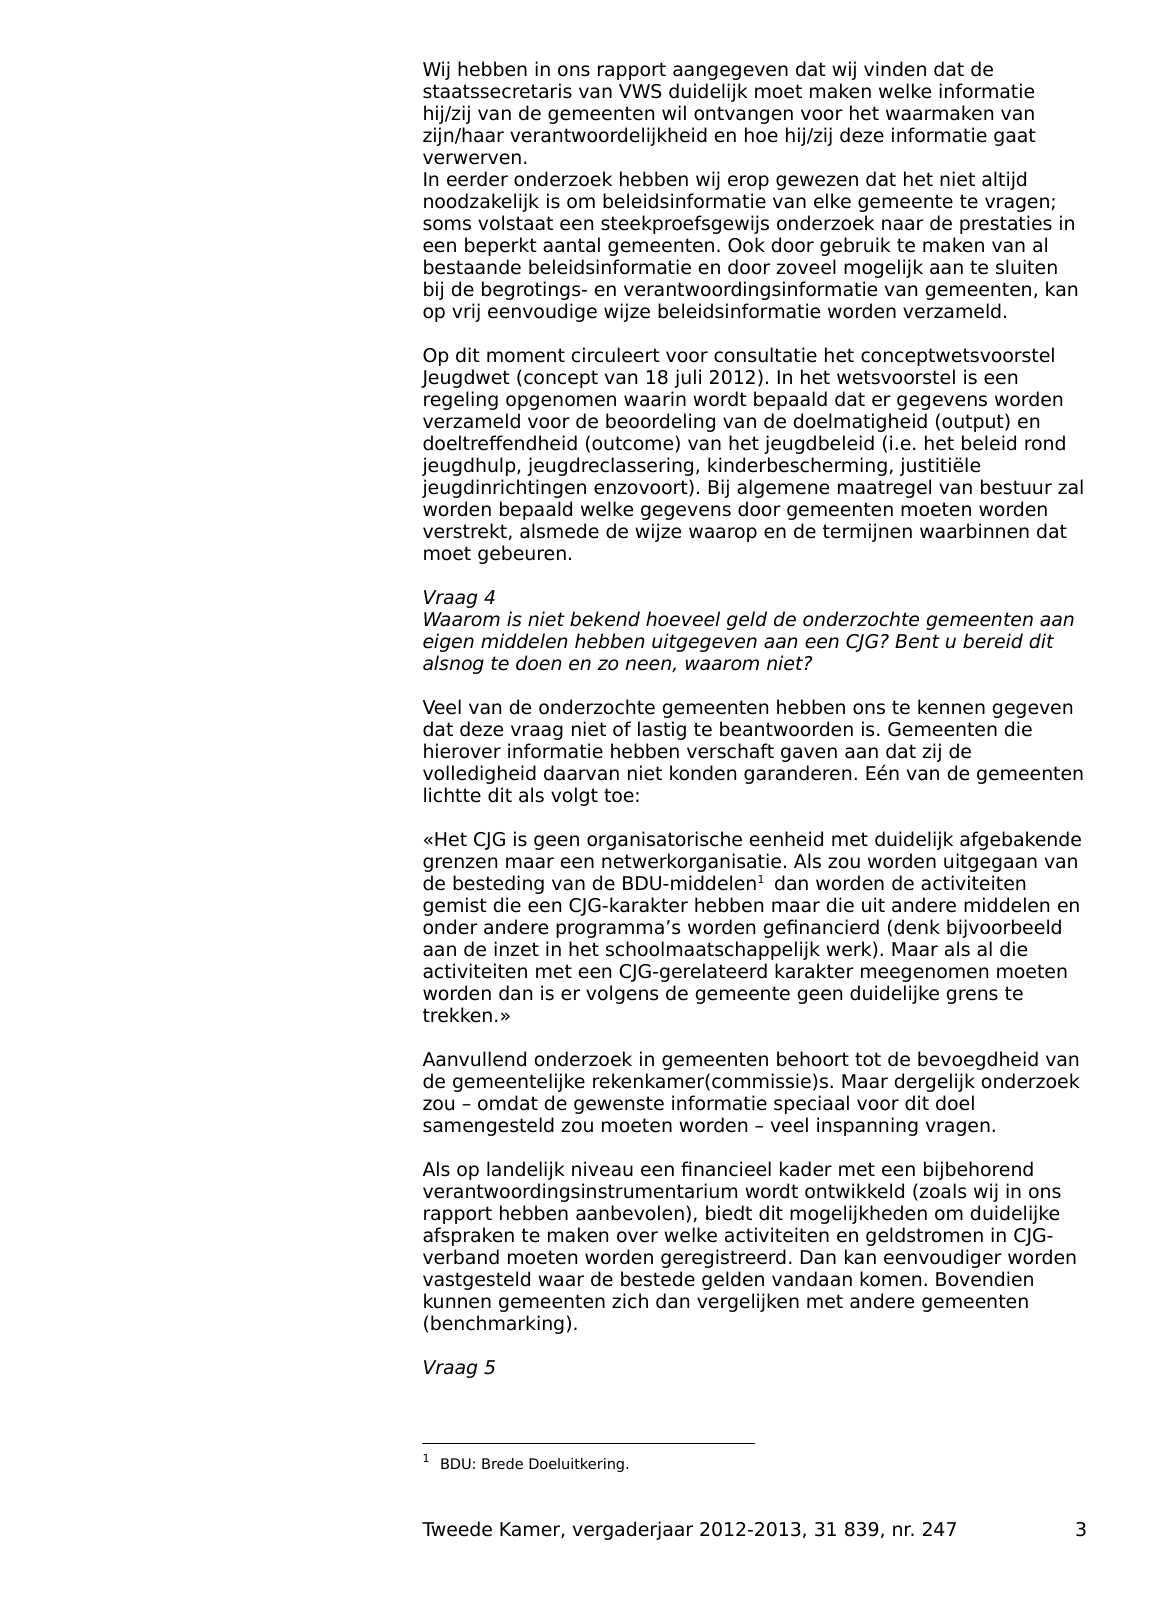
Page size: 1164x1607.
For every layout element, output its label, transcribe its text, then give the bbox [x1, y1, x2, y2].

text BDU: Brede Doeluitkering. [422, 1452, 1087, 1474]
text Aanvullend onderzoek in gemeenten behoort tot de bevoegdheid van de gemeentelijke rekenkamer(commissie)s. Maar dergelijk onderzoek zou – omdat de gewenste informatie speciaal voor dit doel samengesteld zou moeten worden – veel inspanning vragen. [422, 1049, 1087, 1137]
text Wij hebben in ons rapport aangegeven dat wij vinden dat de staatssecretaris van VWS duidelijk moet maken welke informatie hij/zij van de gemeenten wil ontvangen voor het waarmaken van zijn/haar verantwoordelijkheid en hoe hij/zij deze informatie gaat verwerven. [422, 59, 1087, 169]
text Vraag 4 [422, 587, 1087, 609]
text «Het CJG is geen organisatorische eenheid met duidelijk afgebakende grenzen maar een netwerkorganisatie. Als zou worden uitgegaan van de besteding van de BDU-middelen dan worden de activiteiten gemist die een CJG-karakter hebben maar die uit andere middelen en onder andere programma’s worden gefinancierd (denk bijvoorbeeld aan de inzet in het schoolmaatschappelijk werk). Maar als al die activiteiten met een CJG-gerelateerd karakter meegenomen moeten worden dan is er volgens de gemeente geen duidelijke grens te trekken.» [422, 829, 1087, 1027]
text In eerder onderzoek hebben wij erop gewezen dat het niet altijd noodzakelijk is om beleidsinformatie van elke gemeente te vragen; soms volstaat een steekproefsgewijs onderzoek naar de prestaties in een beperkt aantal gemeenten. Ook door gebruik te maken van al bestaande beleidsinformatie en door zoveel mogelijk aan te sluiten bij de begrotings- en verantwoordingsinformatie van gemeenten, kan op vrij eenvoudige wijze beleidsinformatie worden verzameld. [422, 169, 1087, 323]
text Als op landelijk niveau een financieel kader met een bijbehorend verantwoordingsinstrumentarium wordt ontwikkeld (zoals wij in ons rapport hebben aanbevolen), biedt dit mogelijkheden om duidelijke afspraken te maken over welke activiteiten en geldstromen in CJG-verband moeten worden geregistreerd. Dan kan eenvoudiger worden vastgesteld waar de bestede gelden vandaan komen. Bovendien kunnen gemeenten zich dan vergelijken met andere gemeenten (benchmarking). [422, 1159, 1087, 1335]
text Op dit moment circuleert voor consultatie het conceptwetsvoorstel Jeugdwet (concept van 18 juli 2012). In het wetsvoorstel is een regeling opgenomen waarin wordt bepaald dat er gegevens worden verzameld voor de beoordeling van de doelmatigheid (output) en doeltreffendheid (outcome) van het jeugdbeleid (i.e. het beleid rond jeugdhulp, jeugdreclassering, kinderbescherming, justitiële jeugdinrichtingen enzovoort). Bij algemene maatregel van bestuur zal worden bepaald welke gegevens door gemeenten moeten worden verstrekt, alsmede de wijze waarop en de termijnen waarbinnen dat moet gebeuren. [422, 345, 1087, 565]
text Veel van de onderzochte gemeenten hebben ons te kennen gegeven dat deze vraag niet of lastig te beantwoorden is. Gemeenten die hierover informatie hebben verschaft gaven aan dat zij de volledigheid daarvan niet konden garanderen. Eén van de gemeenten lichtte dit als volgt toe: [422, 697, 1087, 807]
text Vraag 5 [422, 1357, 1087, 1379]
text Waarom is niet bekend hoeveel geld de onderzochte gemeenten aan eigen middelen hebben uitgegeven aan een CJG? Bent u bereid dit alsnog te doen en zo neen, waarom niet? [422, 609, 1087, 675]
